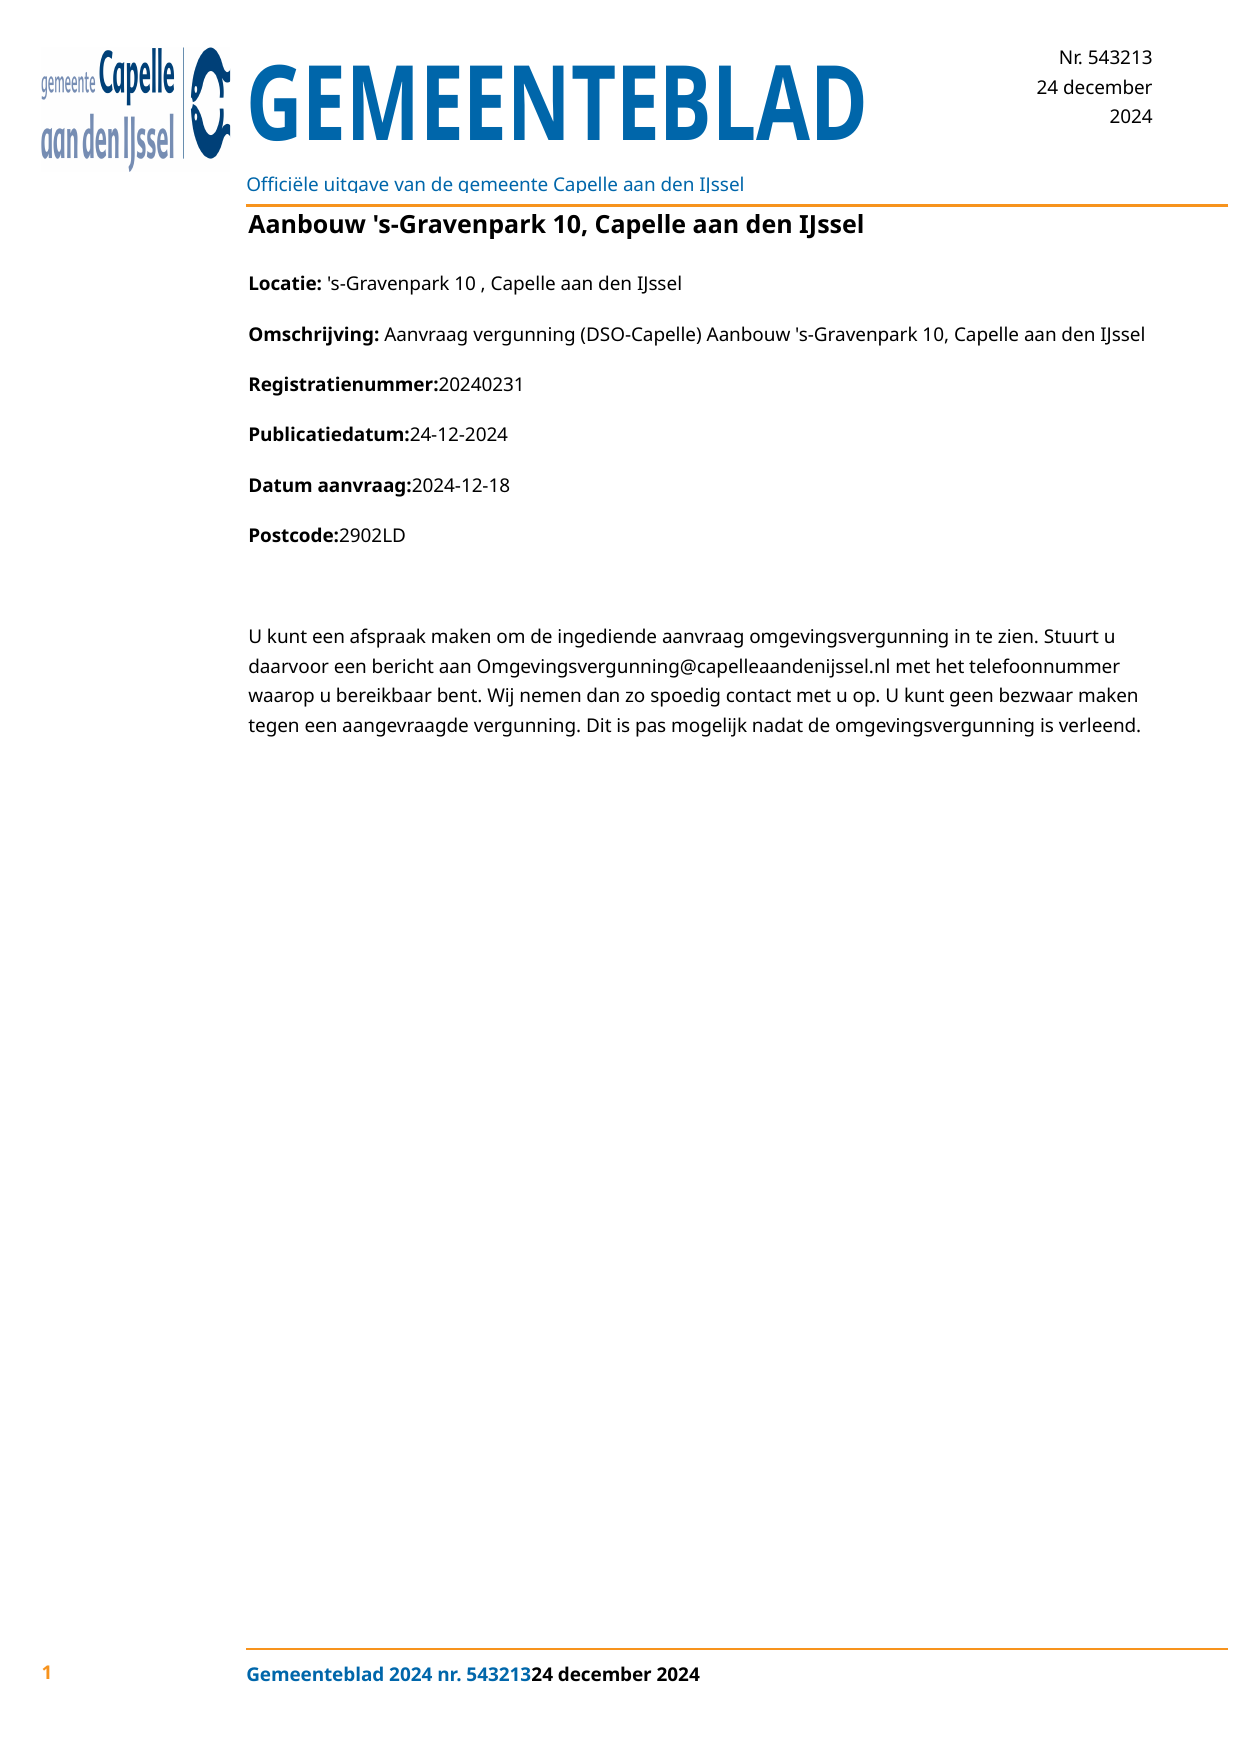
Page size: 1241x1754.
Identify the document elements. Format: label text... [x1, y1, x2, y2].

picture [41, 47, 231, 172]
text Registratienummer:20240231 [248, 371, 1152, 397]
text U kunt een afspraak maken om de ingediende aanvraag omgevingsvergunning in te zien. Stuurt u daarvoor een bericht aan Omgevingsvergunning@capelleaandenijssel.nl met het telefoonnummer waarop u bereikbaar bent. Wij nemen dan zo spoedig contact met u op. U kunt geen bezwaar maken tegen een aangevraagde vergunning. Dit is pas mogelijk nadat de omgevingsvergunning is verleend. [248, 623, 1152, 738]
text Aanbouw 's-Gravenpark 10, Capelle aan den IJssel [248, 207, 1152, 241]
text Postcode:2902LD [248, 522, 1152, 548]
text Publicatiedatum:24-12-2024 [248, 422, 1152, 447]
text Datum aanvraag:2024-12-18 [248, 472, 1152, 498]
text Locatie: 's-Gravenpark 10 , Capelle aan den IJssel [248, 270, 1152, 296]
text Omschrijving: Aanvraag vergunning (DSO-Capelle) Aanbouw 's-Gravenpark 10, Capelle aan den IJssel [248, 321, 1152, 346]
